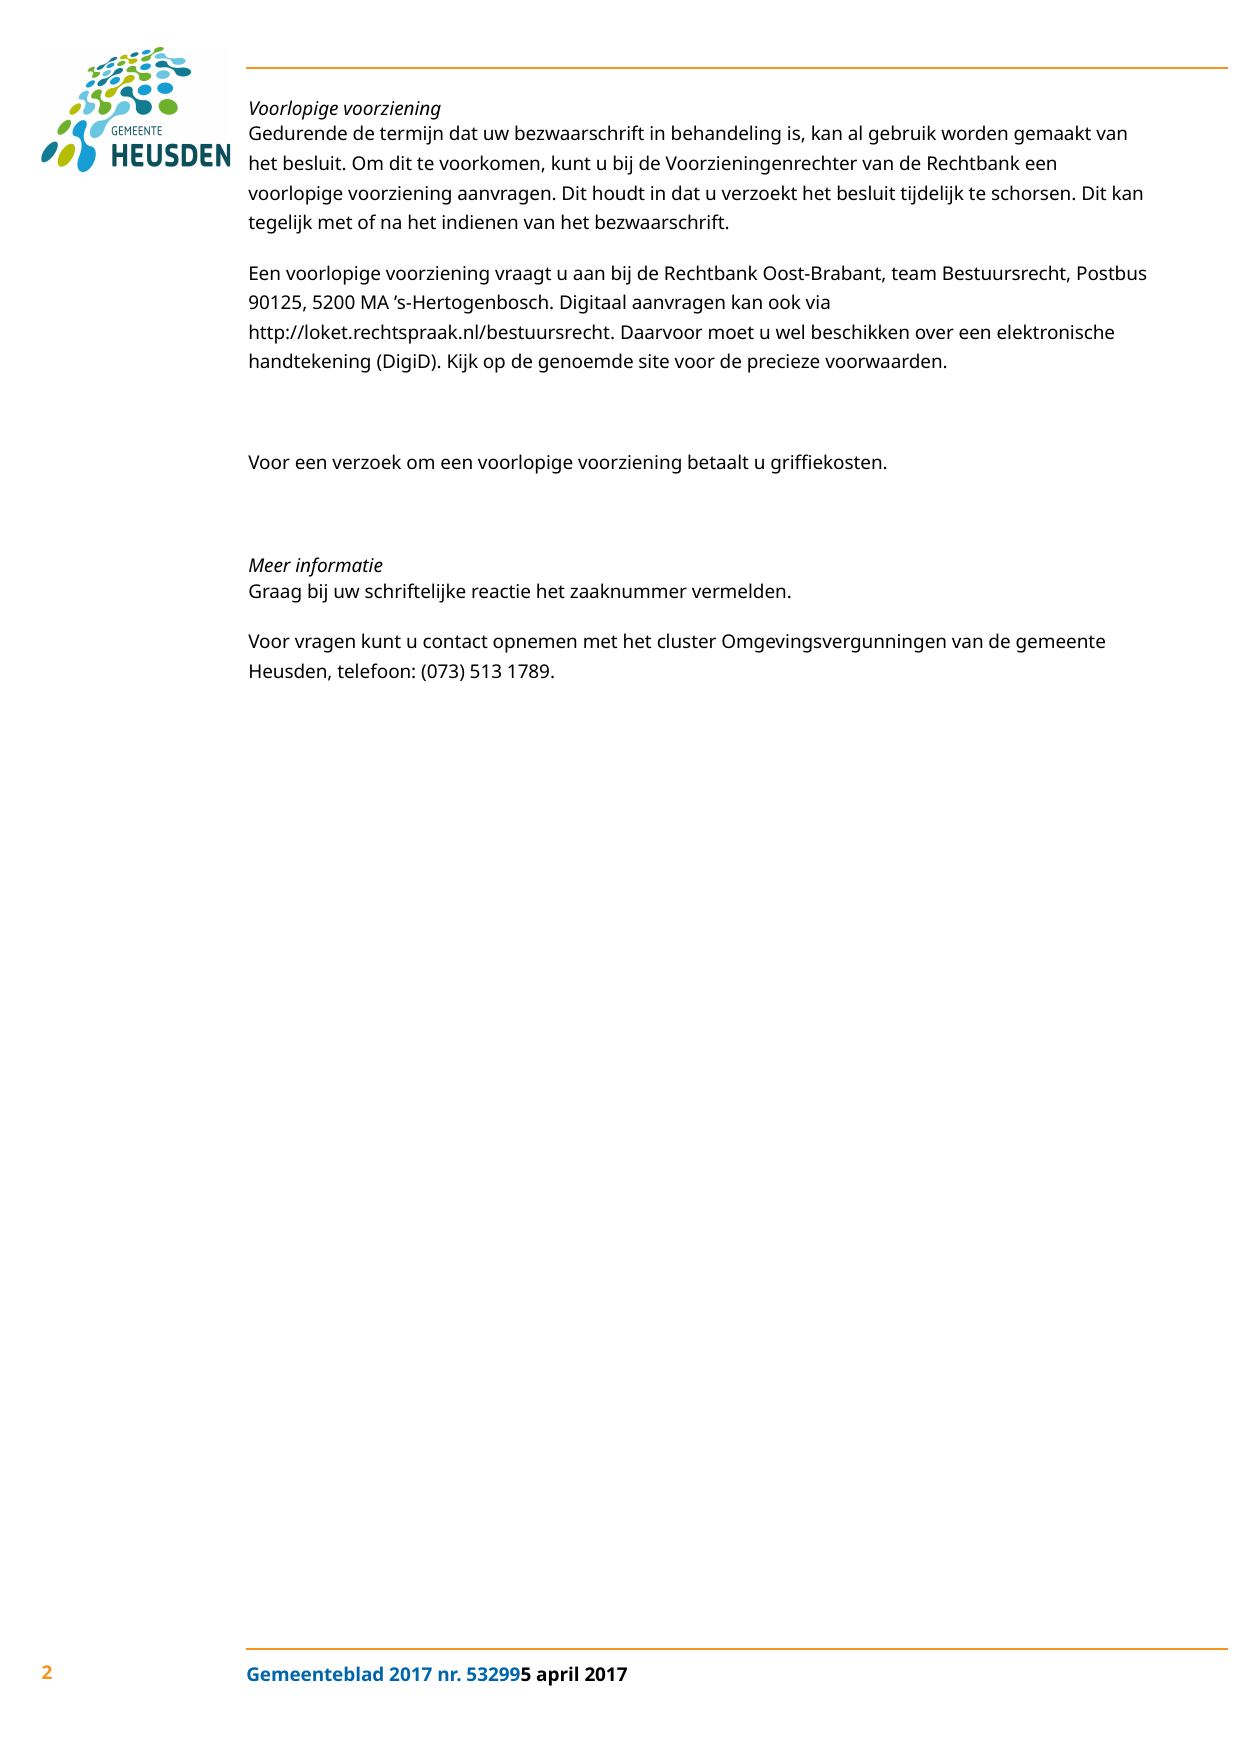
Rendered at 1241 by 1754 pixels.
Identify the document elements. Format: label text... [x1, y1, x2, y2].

text Een voorlopige voorziening vraagt u aan bij de Rechtbank Oost-Brabant, team Bestuursrecht, Postbus 90125, 5200 MA ’s-Hertogenbosch. Digitaal aanvragen kan ook via http://loket.rechtspraak.nl/bestuursrecht. Daarvoor moet u wel beschikken over een elektronische handtekening (DigiD). Kijk op de genoemde site voor de precieze voorwaarden. [248, 260, 1152, 374]
text Voor een verzoek om een voorlopige voorziening betaalt u griffiekosten. [248, 449, 1152, 475]
text Meer informatie [248, 552, 1152, 578]
text Gedurende de termijn dat uw bezwaarschrift in behandeling is, kan al gebruik worden gemaakt van het besluit. Om dit te voorkomen, kunt u bij de Voorzieningenrechter van de Rechtbank een voorlopige voorziening aanvragen. Dit houdt in dat u verzoekt het besluit tijdelijk te schorsen. Dit kan tegelijk met of na het indienen van het bezwaarschrift. [248, 121, 1152, 235]
text Graag bij uw schriftelijke reactie het zaaknummer vermelden. [248, 578, 1152, 604]
text Voor vragen kunt u contact opnemen met het cluster Omgevingsvergunningen van de gemeente Heusden, telefoon: (073) 513 1789. [248, 629, 1152, 684]
picture [41, 47, 231, 172]
text Voorlopige voorziening [248, 95, 1152, 121]
